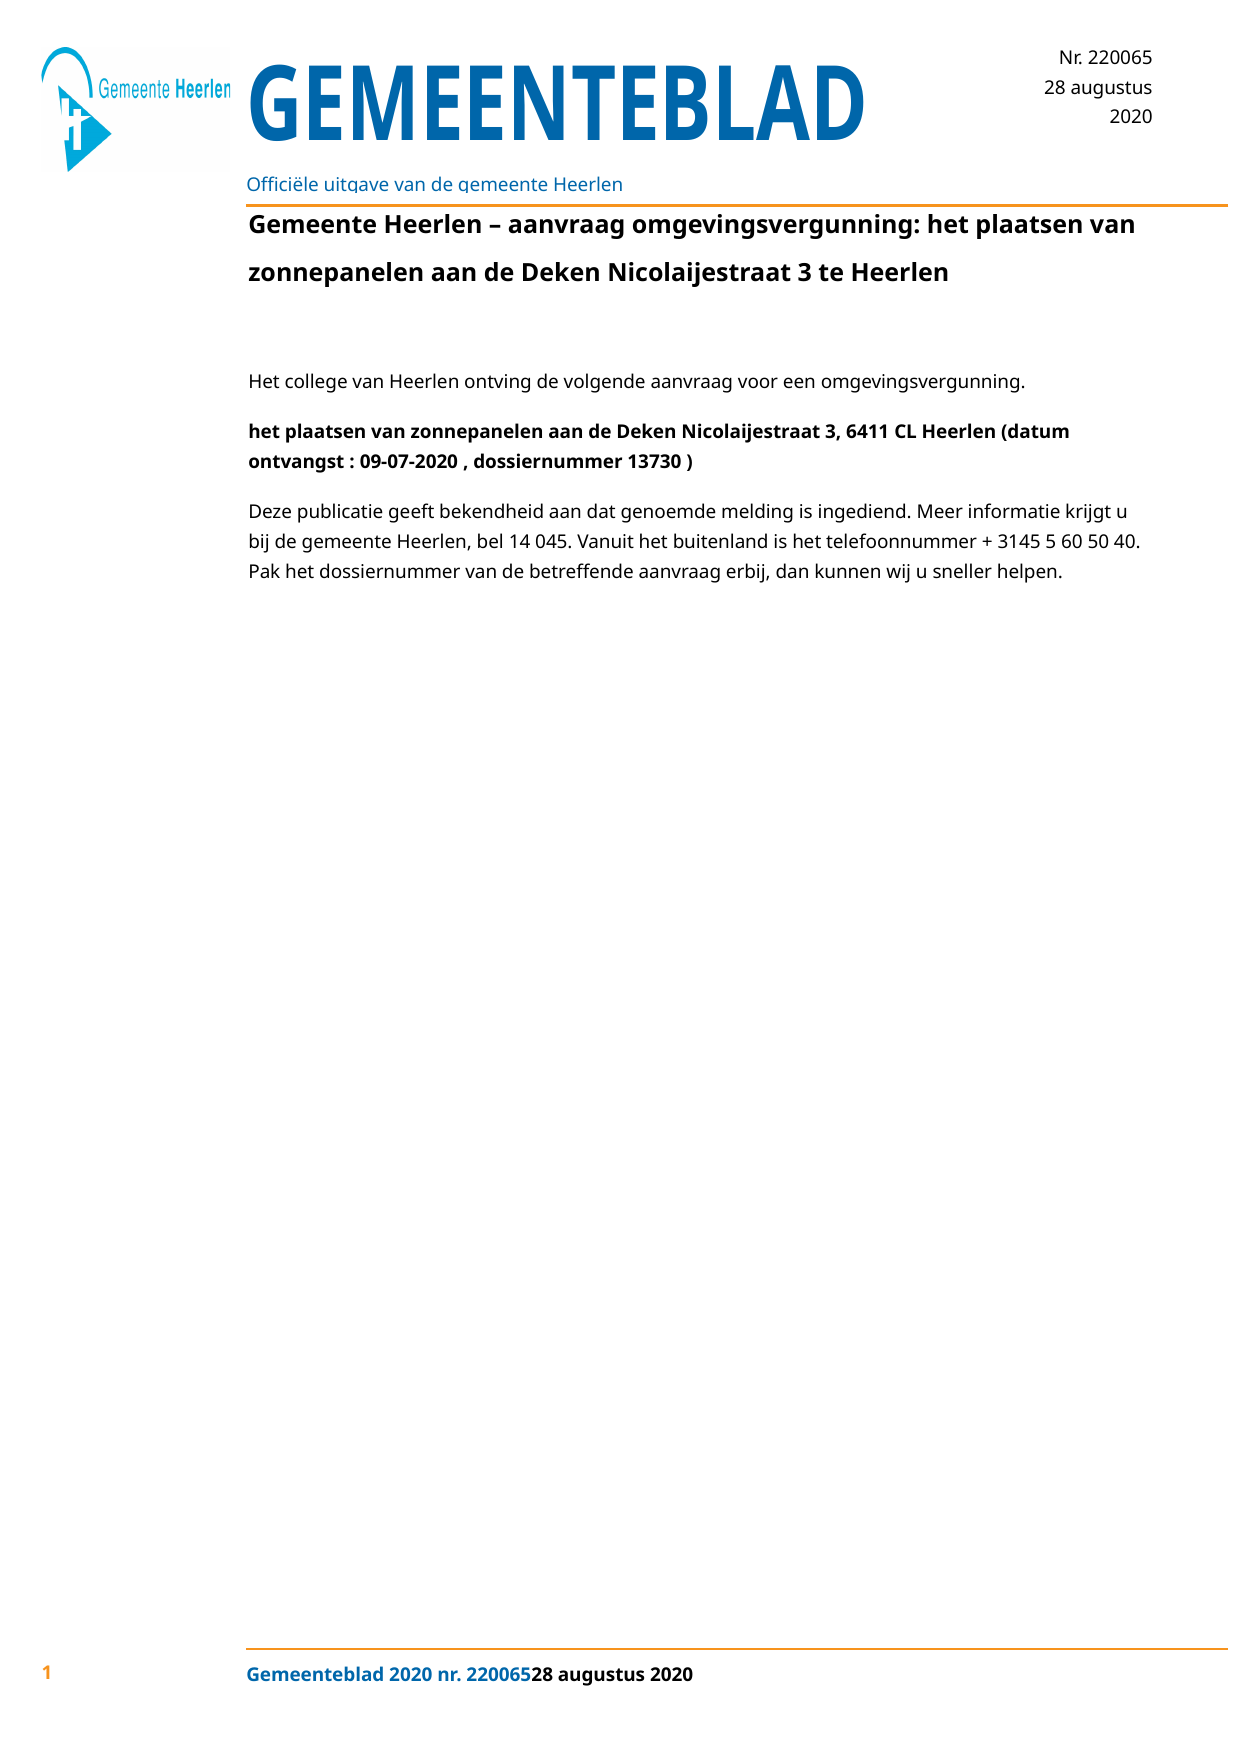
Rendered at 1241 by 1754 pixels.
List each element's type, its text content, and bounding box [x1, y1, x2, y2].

text Gemeente Heerlen – aanvraag omgevingsvergunning: het plaatsen van zonnepanelen aan de Deken Nicolaijestraat 3 te Heerlen [248, 207, 1152, 288]
text Deze publicatie geeft bekendheid aan dat genoemde melding is ingediend. Meer informatie krijgt u bij de gemeente Heerlen, bel 14 045. Vanuit het buitenland is het telefoonnummer + 3145 5 60 50 40. Pak het dossiernummer van de betreffende aanvraag erbij, dan kunnen wij u sneller helpen. [248, 499, 1152, 584]
text het plaatsen van zonnepanelen aan de Deken Nicolaijestraat 3, 6411 CL Heerlen (datum ontvangst : 09-07-2020 , dossiernummer 13730 ) [248, 419, 1152, 474]
picture [41, 47, 59, 70]
picture [41, 47, 231, 172]
text Het college van Heerlen ontving de volgende aanvraag voor een omgevingsvergunning. [248, 368, 1152, 394]
